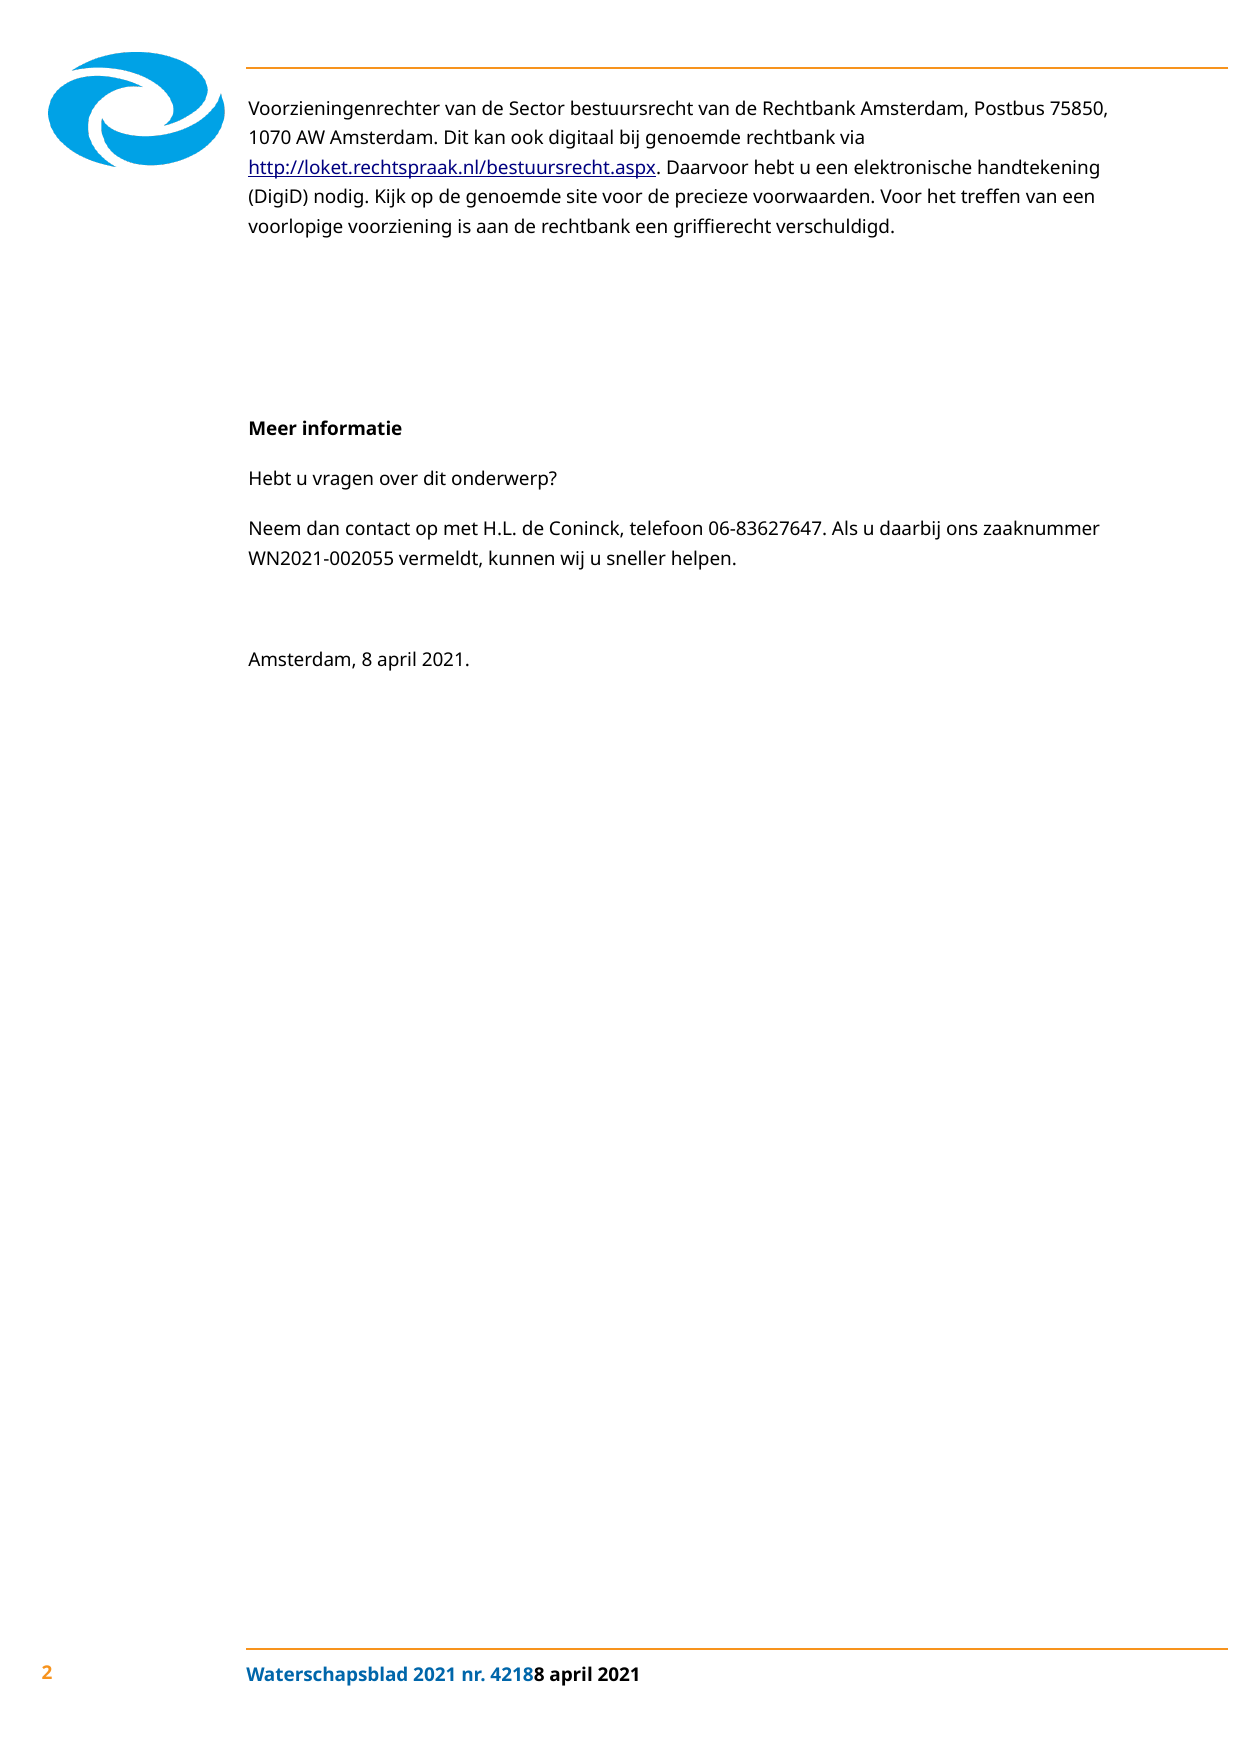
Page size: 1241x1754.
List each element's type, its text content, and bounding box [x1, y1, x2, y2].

text Meer informatie [248, 415, 1152, 441]
text Amsterdam, 8 april 2021. [248, 646, 1152, 672]
text Neem dan contact op met H.L. de Coninck, telefoon 06-83627647. Als u daarbij ons zaaknummer WN2021-002055 vermeldt, kunnen wij u sneller helpen. [248, 516, 1152, 571]
picture [41, 47, 231, 172]
text Voorzieningenrechter van de Sector bestuursrecht van de Rechtbank Amsterdam, Postbus 75850, 1070 AW Amsterdam. Dit kan ook digitaal bij genoemde rechtbank via http://loket.rechtspraak.nl/bestuursrecht.aspx. Daarvoor hebt u een elektronische handtekening (DigiD) nodig. Kijk op de genoemde site voor de precieze voorwaarden. Voor het treffen van een voorlopige voorziening is aan de rechtbank een griffierecht verschuldigd. [248, 95, 1152, 239]
text Hebt u vragen over dit onderwerp? [248, 465, 1152, 491]
